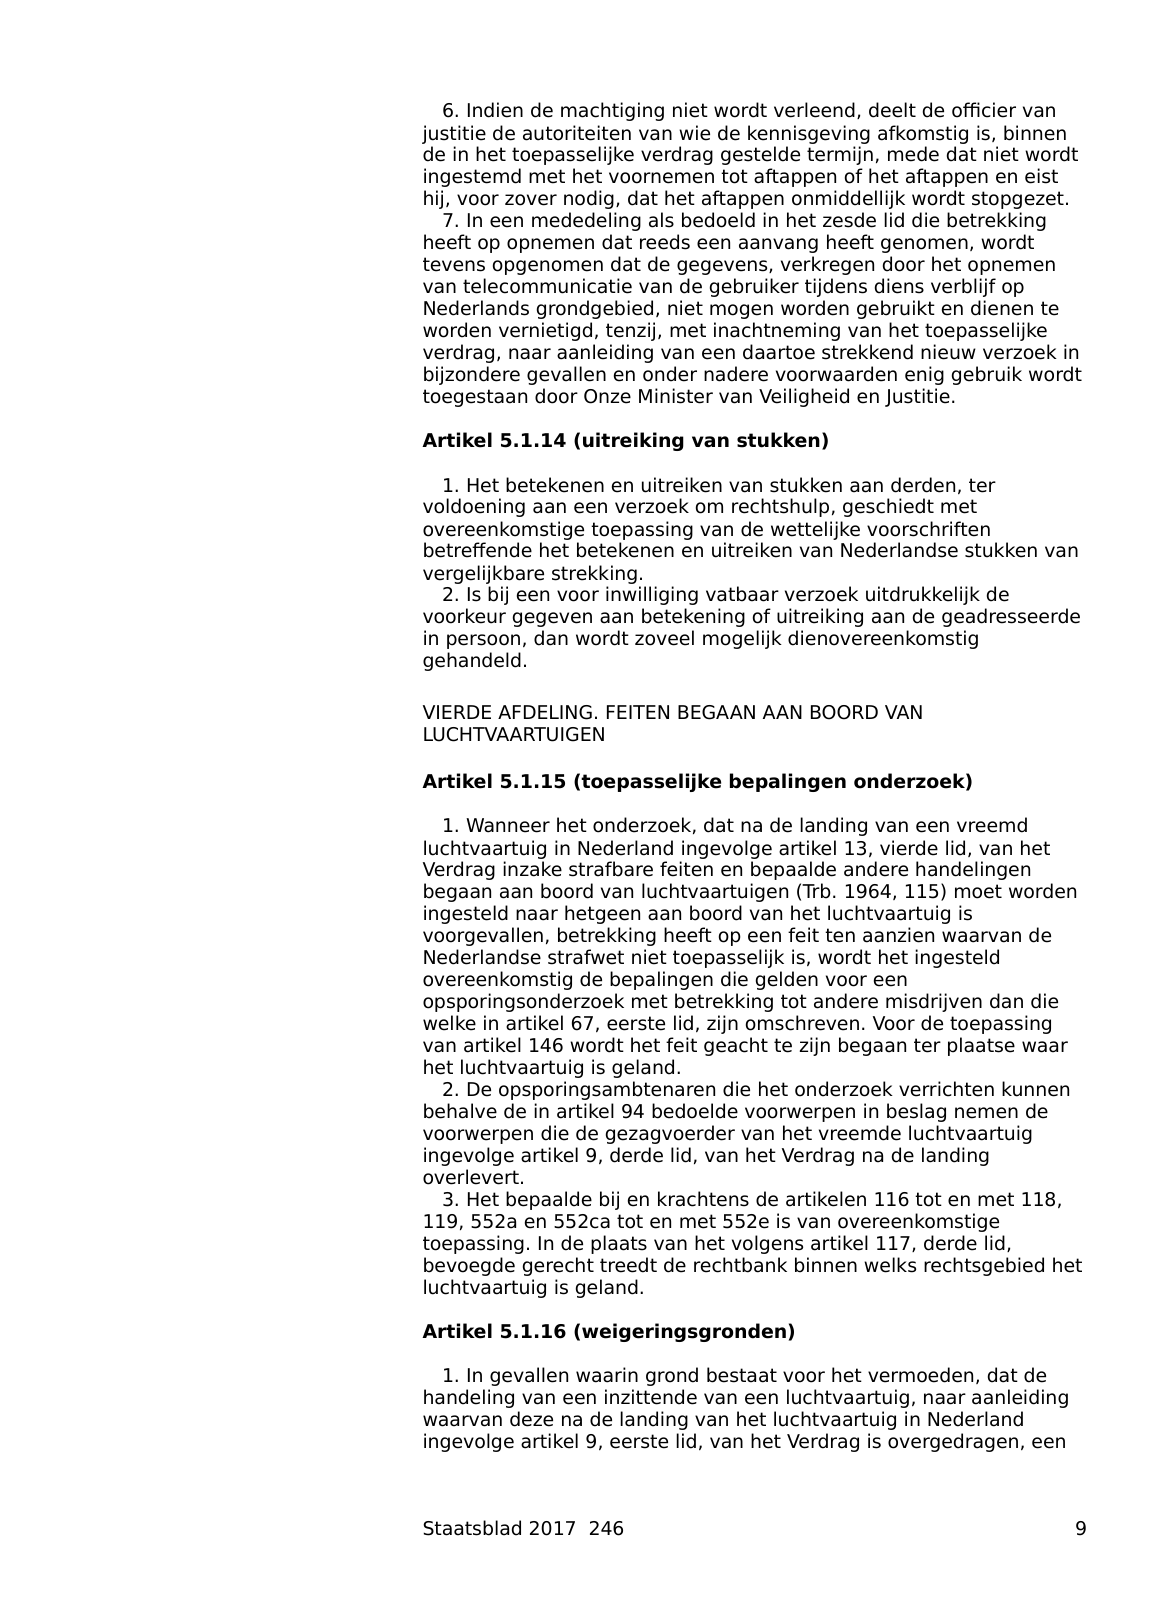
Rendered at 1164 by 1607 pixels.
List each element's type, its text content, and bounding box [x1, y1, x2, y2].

subtitle Artikel 5.1.16 (weigeringsgronden) [422, 1321, 1087, 1343]
text 6. Indien de machtiging niet wordt verleend, deelt de officier van justitie de autoriteiten van wie de kennisgeving afkomstig is, binnen de in het toepasselijke verdrag gestelde termijn, mede dat niet wordt ingestemd met het voornemen tot aftappen of het aftappen en eist hij, voor zover nodig, dat het aftappen onmiddellijk wordt stopgezet. [422, 100, 1087, 210]
subtitle Artikel 5.1.15 (toepasselijke bepalingen onderzoek) [422, 771, 1087, 793]
text 1. Wanneer het onderzoek, dat na de landing van een vreemd luchtvaartuig in Nederland ingevolge artikel 13, vierde lid, van het Verdrag inzake strafbare feiten en bepaalde andere handelingen begaan aan boord van luchtvaartuigen (Trb. 1964, 115) moet worden ingesteld naar hetgeen aan boord van het luchtvaartuig is voorgevallen, betrekking heeft op een feit ten aanzien waarvan de Nederlandse strafwet niet toepasselijk is, wordt het ingesteld overeenkomstig de bepalingen die gelden voor een opsporingsonderzoek met betrekking tot andere misdrijven dan die welke in artikel 67, eerste lid, zijn omschreven. Voor de toepassing van artikel 146 wordt het feit geacht te zijn begaan ter plaatse waar het luchtvaartuig is geland. [422, 815, 1087, 1079]
subtitle Artikel 5.1.14 (uitreiking van stukken) [422, 430, 1087, 452]
text 3. Het bepaalde bij en krachtens de artikelen 116 tot en met 118, 119, 552a en 552ca tot en met 552e is van overeenkomstige toepassing. In de plaats van het volgens artikel 117, derde lid, bevoegde gerecht treedt de rechtbank binnen welks rechtsgebied het luchtvaartuig is geland. [422, 1189, 1087, 1299]
text 2. De opsporingsambtenaren die het onderzoek verrichten kunnen behalve de in artikel 94 bedoelde voorwerpen in beslag nemen de voorwerpen die de gezagvoerder van het vreemde luchtvaartuig ingevolge artikel 9, derde lid, van het Verdrag na de landing overlevert. [422, 1079, 1087, 1189]
subtitle VIERDE AFDELING. FEITEN BEGAAN AAN BOORD VAN LUCHTVAARTUIGEN [422, 702, 1087, 746]
text 2. Is bij een voor inwilliging vatbaar verzoek uitdrukkelijk de voorkeur gegeven aan betekening of uitreiking aan de geadresseerde in persoon, dan wordt zoveel mogelijk dienovereenkomstig gehandeld. [422, 584, 1087, 672]
text 1. Het betekenen en uitreiken van stukken aan derden, ter voldoening aan een verzoek om rechtshulp, geschiedt met overeenkomstige toepassing van de wettelijke voorschriften betreffende het betekenen en uitreiken van Nederlandse stukken van vergelijkbare strekking. [422, 474, 1087, 584]
text 1. In gevallen waarin grond bestaat voor het vermoeden, dat de handeling van een inzittende van een luchtvaartuig, naar aanleiding waarvan deze na de landing van het luchtvaartuig in Nederland ingevolge artikel 9, eerste lid, van het Verdrag is overgedragen, een [422, 1365, 1087, 1453]
text 7. In een mededeling als bedoeld in het zesde lid die betrekking heeft op opnemen dat reeds een aanvang heeft genomen, wordt tevens opgenomen dat de gegevens, verkregen door het opnemen van telecommunicatie van de gebruiker tijdens diens verblijf op Nederlands grondgebied, niet mogen worden gebruikt en dienen te worden vernietigd, tenzij, met inachtneming van het toepasselijke verdrag, naar aanleiding van een daartoe strekkend nieuw verzoek in bijzondere gevallen en onder nadere voorwaarden enig gebruik wordt toegestaan door Onze Minister van Veiligheid en Justitie. [422, 210, 1087, 408]
